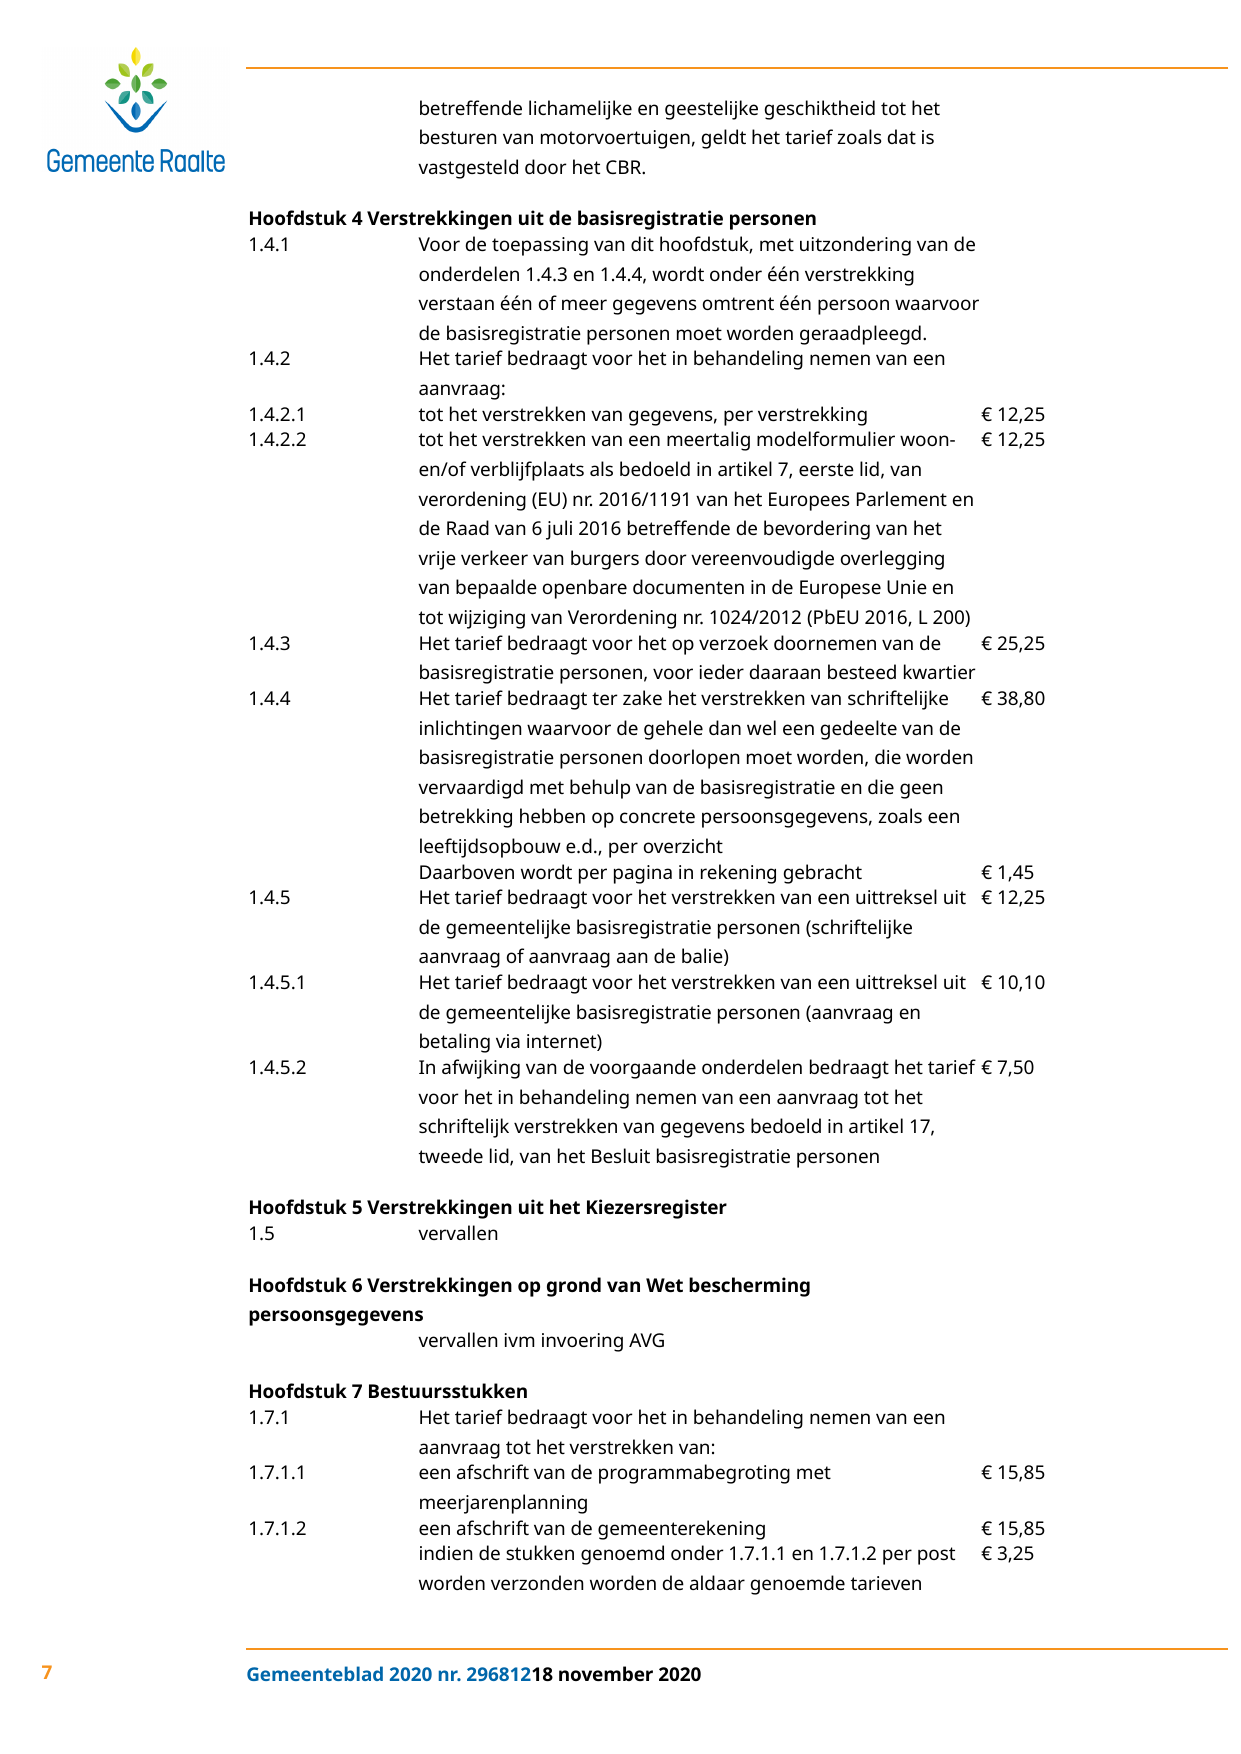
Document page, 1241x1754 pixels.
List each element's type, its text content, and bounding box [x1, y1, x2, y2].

table_cell [981, 1220, 1152, 1246]
table_cell In afwijking van de voorgaande onderdelen bedraagt het tarief voor het in behandeling nemen van een aanvraag tot het schriftelijk verstrekken van gegevens bedoeld in artikel 17, tweede lid, van het Besluit basisregistratie personen [418, 1054, 981, 1169]
table_cell 1.4.2.2 [248, 427, 418, 630]
table_cell 1.7.1.1 [248, 1460, 418, 1515]
table_cell [248, 1246, 418, 1272]
table_cell 1.4.3 [248, 630, 418, 685]
table_cell 1.4.2.1 [248, 401, 418, 427]
table_cell [248, 1327, 418, 1353]
table_cell [981, 1195, 1152, 1220]
table_cell 1.5 [248, 1220, 418, 1246]
table_cell € 25,25 [981, 630, 1152, 685]
table_cell [418, 1353, 981, 1378]
table_cell Hoofdstuk 5 Verstrekkingen uit het Kiezersregister [248, 1195, 981, 1220]
table_cell [981, 180, 1152, 205]
table_cell [981, 95, 1152, 180]
table_cell [981, 1272, 1152, 1327]
table_cell € 15,85 [981, 1460, 1152, 1515]
table_cell [418, 1169, 981, 1194]
table_cell Het tarief bedraagt ter zake het verstrekken van schriftelijke inlichtingen waarvoor de gehele dan wel een gedeelte van de basisregistratie personen doorlopen moet worden, die worden vervaardigd met behulp van de basisregistratie en die geen betrekking hebben op concrete persoonsgegevens, zoals een leeftijdsopbouw e.d., per overzicht [418, 685, 981, 859]
table_cell indien de stukken genoemd onder 1.7.1.1 en 1.7.1.2 per post worden verzonden worden de aldaar genoemde tarieven [418, 1541, 981, 1596]
table_cell [981, 1379, 1152, 1404]
table_cell [981, 1327, 1152, 1353]
table_cell tot het verstrekken van gegevens, per verstrekking [418, 401, 981, 427]
table_cell 1.7.1.2 [248, 1515, 418, 1541]
table_cell 1.4.4 [248, 685, 418, 859]
table_cell [981, 1169, 1152, 1194]
picture [41, 47, 231, 172]
table_cell een afschrift van de programmabegroting met meerjarenplanning [418, 1460, 981, 1515]
table_cell Het tarief bedraagt voor het verstrekken van een uittreksel uit de gemeentelijke basisregistratie personen (aanvraag en betaling via internet) [418, 970, 981, 1054]
table_cell € 38,80 [981, 685, 1152, 859]
table_cell [981, 1353, 1152, 1378]
table_cell [248, 95, 418, 180]
table_cell Het tarief bedraagt voor het op verzoek doornemen van de basisregistratie personen, voor ieder daaraan besteed kwartier [418, 630, 981, 685]
table_cell € 10,10 [981, 970, 1152, 1054]
table_cell Daarboven wordt per pagina in rekening gebracht [418, 859, 981, 884]
table_cell Hoofdstuk 4 Verstrekkingen uit de basisregistratie personen [248, 205, 981, 231]
table_cell € 12,25 [981, 427, 1152, 630]
table_cell Het tarief bedraagt voor het in behandeling nemen van een aanvraag tot het verstrekken van: [418, 1404, 981, 1459]
table_cell betreffende lichamelijke en geestelijke geschiktheid tot het besturen van motorvoertuigen, geldt het tarief zoals dat is vastgesteld door het CBR. [418, 95, 981, 180]
table_cell [981, 231, 1152, 346]
table_cell € 7,50 [981, 1054, 1152, 1169]
table_cell een afschrift van de gemeenterekening [418, 1515, 981, 1541]
table_cell vervallen ivm invoering AVG [418, 1327, 981, 1353]
table_cell [248, 1353, 418, 1378]
table_cell Het tarief bedraagt voor het verstrekken van een uittreksel uit de gemeentelijke basisregistratie personen (schriftelijke aanvraag of aanvraag aan de balie) [418, 885, 981, 969]
table_cell Voor de toepassing van dit hoofdstuk, met uitzondering van de onderdelen 1.4.3 en 1.4.4, wordt onder één verstrekking verstaan één of meer gegevens omtrent één persoon waarvoor de basisregistratie personen moet worden geraadpleegd. [418, 231, 981, 346]
table_cell [418, 1246, 981, 1272]
table_cell [248, 180, 418, 205]
table_cell [981, 1246, 1152, 1272]
table_cell € 12,25 [981, 885, 1152, 969]
table_cell 1.4.5 [248, 885, 418, 969]
table_cell Het tarief bedraagt voor het in behandeling nemen van een aanvraag: [418, 346, 981, 401]
table_cell tot het verstrekken van een meertalig modelformulier woon- en/of verblijfplaats als bedoeld in artikel 7, eerste lid, van verordening (EU) nr. 2016/1191 van het Europees Parlement en de Raad van 6 juli 2016 betreffende de bevordering van het vrije verkeer van burgers door vereenvoudigde overlegging van bepaalde openbare documenten in de Europese Unie en tot wijziging van Verordening nr. 1024/2012 (PbEU 2016, L 200) [418, 427, 981, 630]
table_cell € 1,45 [981, 859, 1152, 884]
table_cell 1.4.5.2 [248, 1054, 418, 1169]
table_cell € 3,25 [981, 1541, 1152, 1596]
table_cell 1.4.1 [248, 231, 418, 346]
table_cell € 15,85 [981, 1515, 1152, 1541]
table_cell € 12,25 [981, 401, 1152, 427]
table_cell [248, 859, 418, 884]
table_cell 1.7.1 [248, 1404, 418, 1459]
table_cell 1.4.2 [248, 346, 418, 401]
table_cell [981, 346, 1152, 401]
table_cell [248, 1169, 418, 1194]
table_cell [248, 1541, 418, 1596]
table_cell 1.4.5.1 [248, 970, 418, 1054]
table_cell [981, 1404, 1152, 1459]
table_cell Hoofdstuk 7 Bestuursstukken [248, 1379, 981, 1404]
table_cell vervallen [418, 1220, 981, 1246]
table_cell [418, 180, 981, 205]
table_cell [981, 205, 1152, 231]
table_cell Hoofdstuk 6 Verstrekkingen op grond van Wet bescherming persoonsgegevens [248, 1272, 981, 1327]
